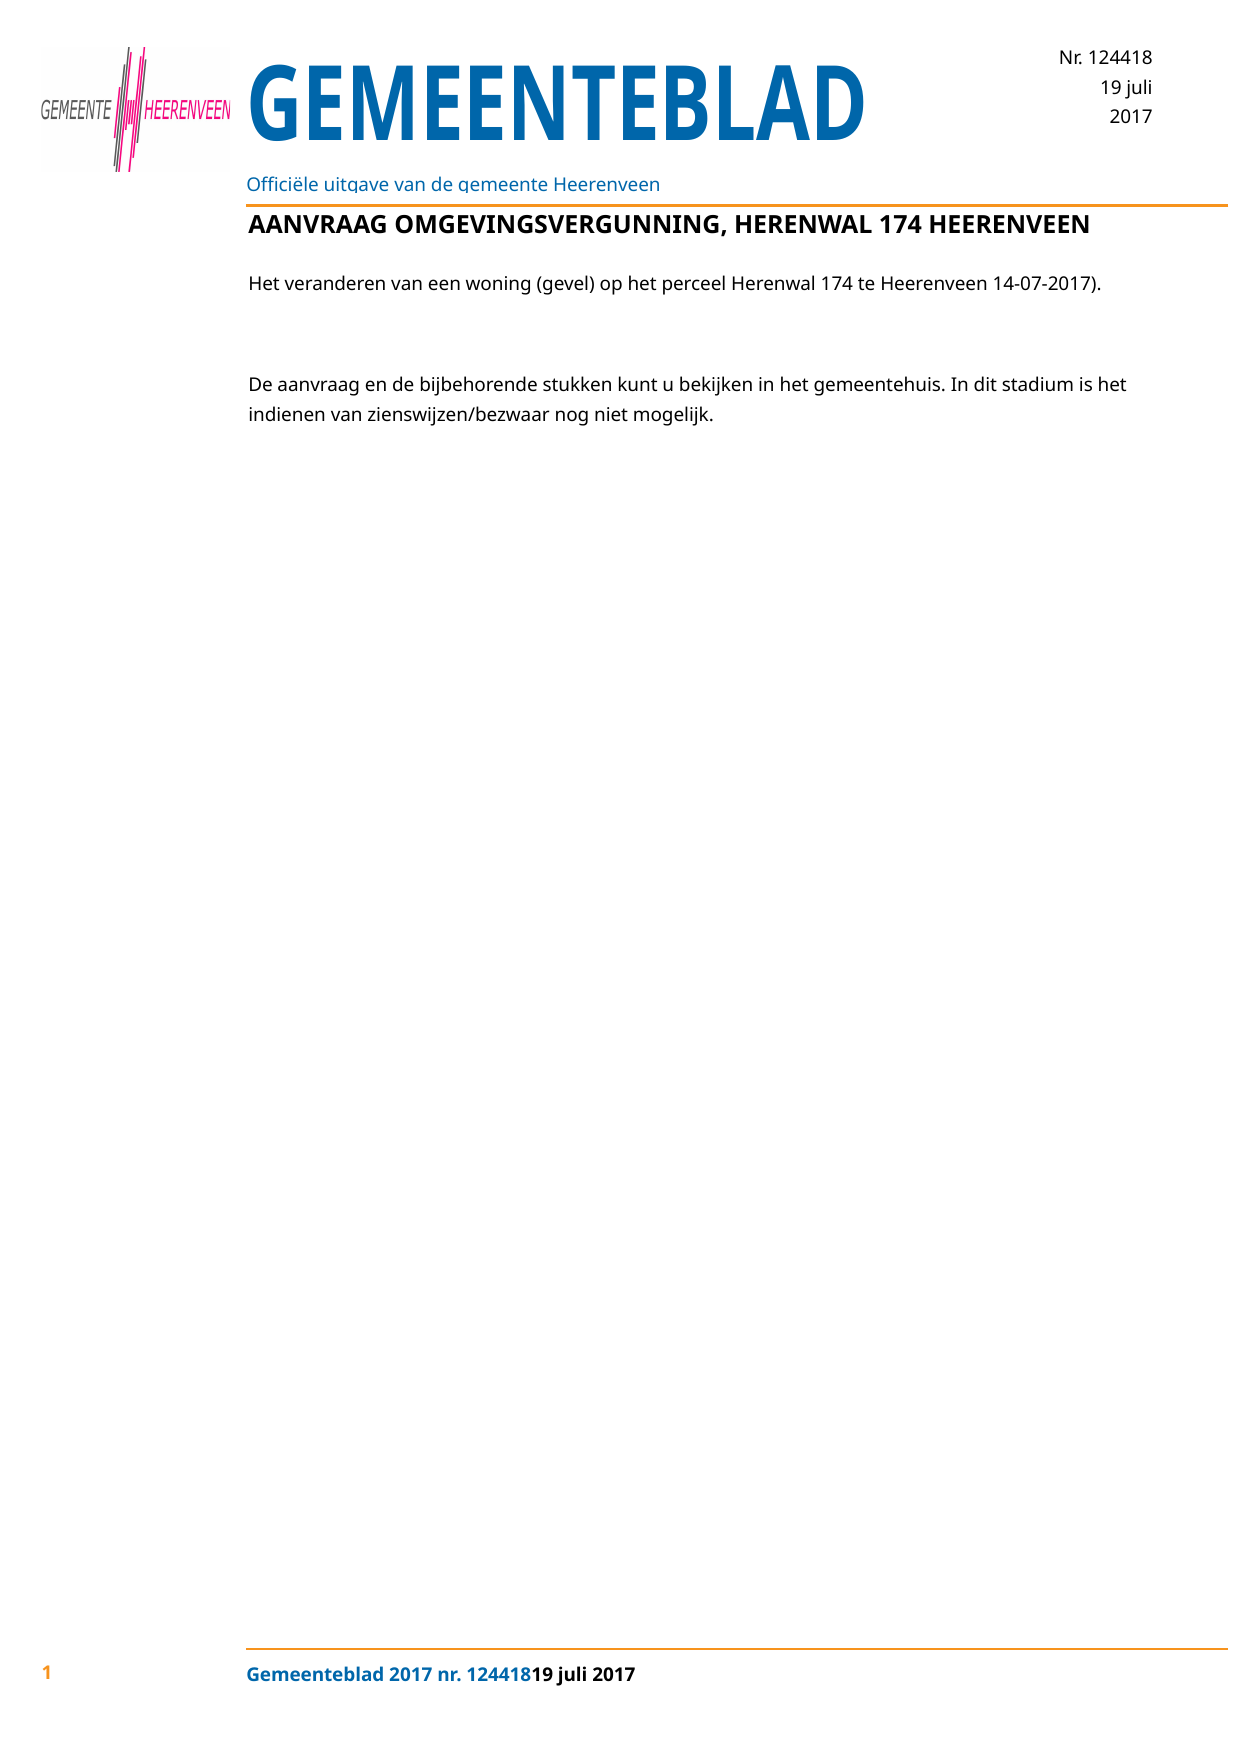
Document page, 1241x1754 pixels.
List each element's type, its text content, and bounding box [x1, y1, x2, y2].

text De aanvraag en de bijbehorende stukken kunt u bekijken in het gemeentehuis. In dit stadium is het indienen van zienswijzen/bezwaar nog niet mogelijk. [248, 371, 1152, 426]
picture [41, 47, 231, 172]
text AANVRAAG OMGEVINGSVERGUNNING, HERENWAL 174 HEERENVEEN [248, 207, 1152, 241]
text Het veranderen van een woning (gevel) op het perceel Herenwal 174 te Heerenveen 14-07-2017). [248, 270, 1152, 296]
